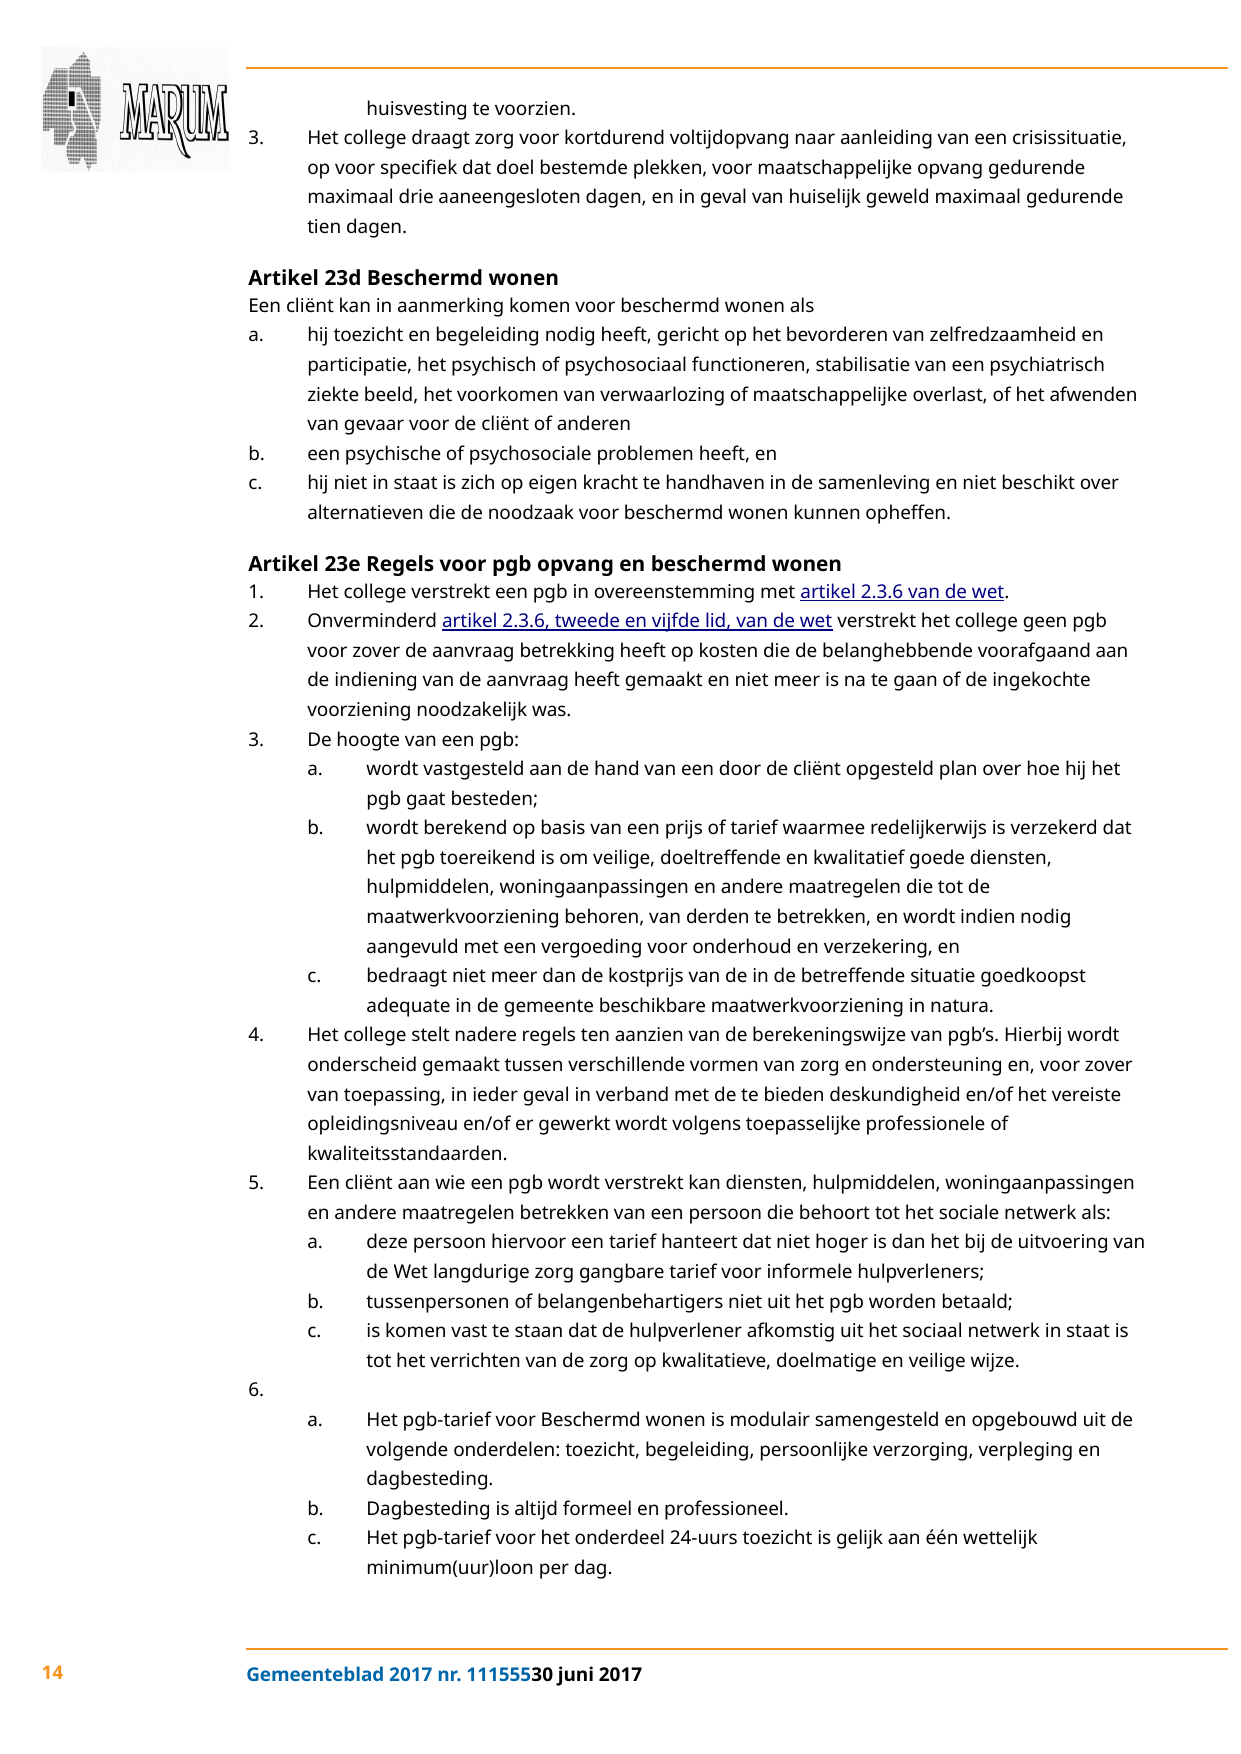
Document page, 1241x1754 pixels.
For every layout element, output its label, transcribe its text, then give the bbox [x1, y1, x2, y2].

list wordt berekend op basis van een prijs of tarief waarmee redelijkerwijs is verzekerd dat het pgb toereikend is om veilige, doeltreffende en kwalitatief goede diensten, hulpmiddelen, woningaanpassingen en andere maatregelen die tot de maatwerkvoorziening behoren, van derden te betrekken, en wordt indien nodig aangevuld met een vergoeding voor onderhoud en verzekering, en [307, 814, 1152, 959]
list Het college verstrekt een pgb in overeenstemming met artikel 2.3.6 van de wet. [248, 578, 1152, 604]
text Artikel 23d Beschermd wonen [248, 263, 1152, 292]
list huisvesting te voorzien. [307, 95, 1152, 121]
list Het college draagt zorg voor kortdurend voltijdopvang naar aanleiding van een crisissituatie, op voor specifiek dat doel bestemde plekken, voor maatschappelijke opvang gedurende maximaal drie aaneengesloten dagen, en in geval van huiselijk geweld maximaal gedurende tien dagen. [248, 124, 1152, 239]
list wordt vastgesteld aan de hand van een door de cliënt opgesteld plan over hoe hij het pgb gaat besteden; [307, 755, 1152, 811]
text Een cliënt kan in aanmerking komen voor beschermd wonen als [248, 292, 1152, 318]
list De hoogte van een pgb: [248, 726, 1152, 752]
list een psychische of psychosociale problemen heeft, en [248, 440, 1152, 466]
list hij toezicht en begeleiding nodig heeft, gericht op het bevorderen van zelfredzaamheid en participatie, het psychisch of psychosociaal functioneren, stabilisatie van een psychiatrisch ziekte beeld, het voorkomen van verwaarlozing of maatschappelijke overlast, of het afwenden van gevaar voor de cliënt of anderen [248, 322, 1152, 436]
list Het pgb-tarief voor het onderdeel 24-uurs toezicht is gelijk aan één wettelijk minimum(uur)loon per dag. [307, 1524, 1152, 1580]
list deze persoon hiervoor een tarief hanteert dat niet hoger is dan het bij de uitvoering van de Wet langdurige zorg gangbare tarief voor informele hulpverleners; [307, 1229, 1152, 1284]
list is komen vast te staan dat de hulpverlener afkomstig uit het sociaal netwerk in staat is tot het verrichten van de zorg op kwalitatieve, doelmatige en veilige wijze. [307, 1317, 1152, 1373]
list Dagbesteding is altijd formeel en professioneel. [307, 1495, 1152, 1521]
list Een cliënt aan wie een pgb wordt verstrekt kan diensten, hulpmiddelen, woningaanpassingen en andere maatregelen betrekken van een persoon die behoort tot het sociale netwerk als: [248, 1169, 1152, 1225]
picture [41, 47, 231, 172]
list Onverminderd artikel 2.3.6, tweede en vijfde lid, van de wet verstrekt het college geen pgb voor zover de aanvraag betrekking heeft op kosten die de belanghebbende voorafgaand aan de indiening van de aanvraag heeft gemaakt en niet meer is na te gaan of de ingekochte voorziening noodzakelijk was. [248, 607, 1152, 722]
list Het pgb-tarief voor Beschermd wonen is modulair samengesteld en opgebouwd uit de volgende onderdelen: toezicht, begeleiding, persoonlijke verzorging, verpleging en dagbesteding. [307, 1406, 1152, 1491]
list bedraagt niet meer dan de kostprijs van de in de betreffende situatie goedkoopst adequate in de gemeente beschikbare maatwerkvoorziening in natura. [307, 962, 1152, 1018]
list hij niet in staat is zich op eigen kracht te handhaven in de samenleving en niet beschikt over alternatieven die de noodzaak voor beschermd wonen kunnen opheffen. [248, 469, 1152, 525]
list Het college stelt nadere regels ten aanzien van de berekeningswijze van pgb’s. Hierbij wordt onderscheid gemaakt tussen verschillende vormen van zorg en ondersteuning en, voor zover van toepassing, in ieder geval in verband met de te bieden deskundigheid en/of het vereiste opleidingsniveau en/of er gewerkt wordt volgens toepasselijke professionele of kwaliteitsstandaarden. [248, 1022, 1152, 1166]
text Artikel 23e Regels voor pgb opvang en beschermd wonen [248, 549, 1152, 578]
list tussenpersonen of belangenbehartigers niet uit het pgb worden betaald; [307, 1288, 1152, 1314]
